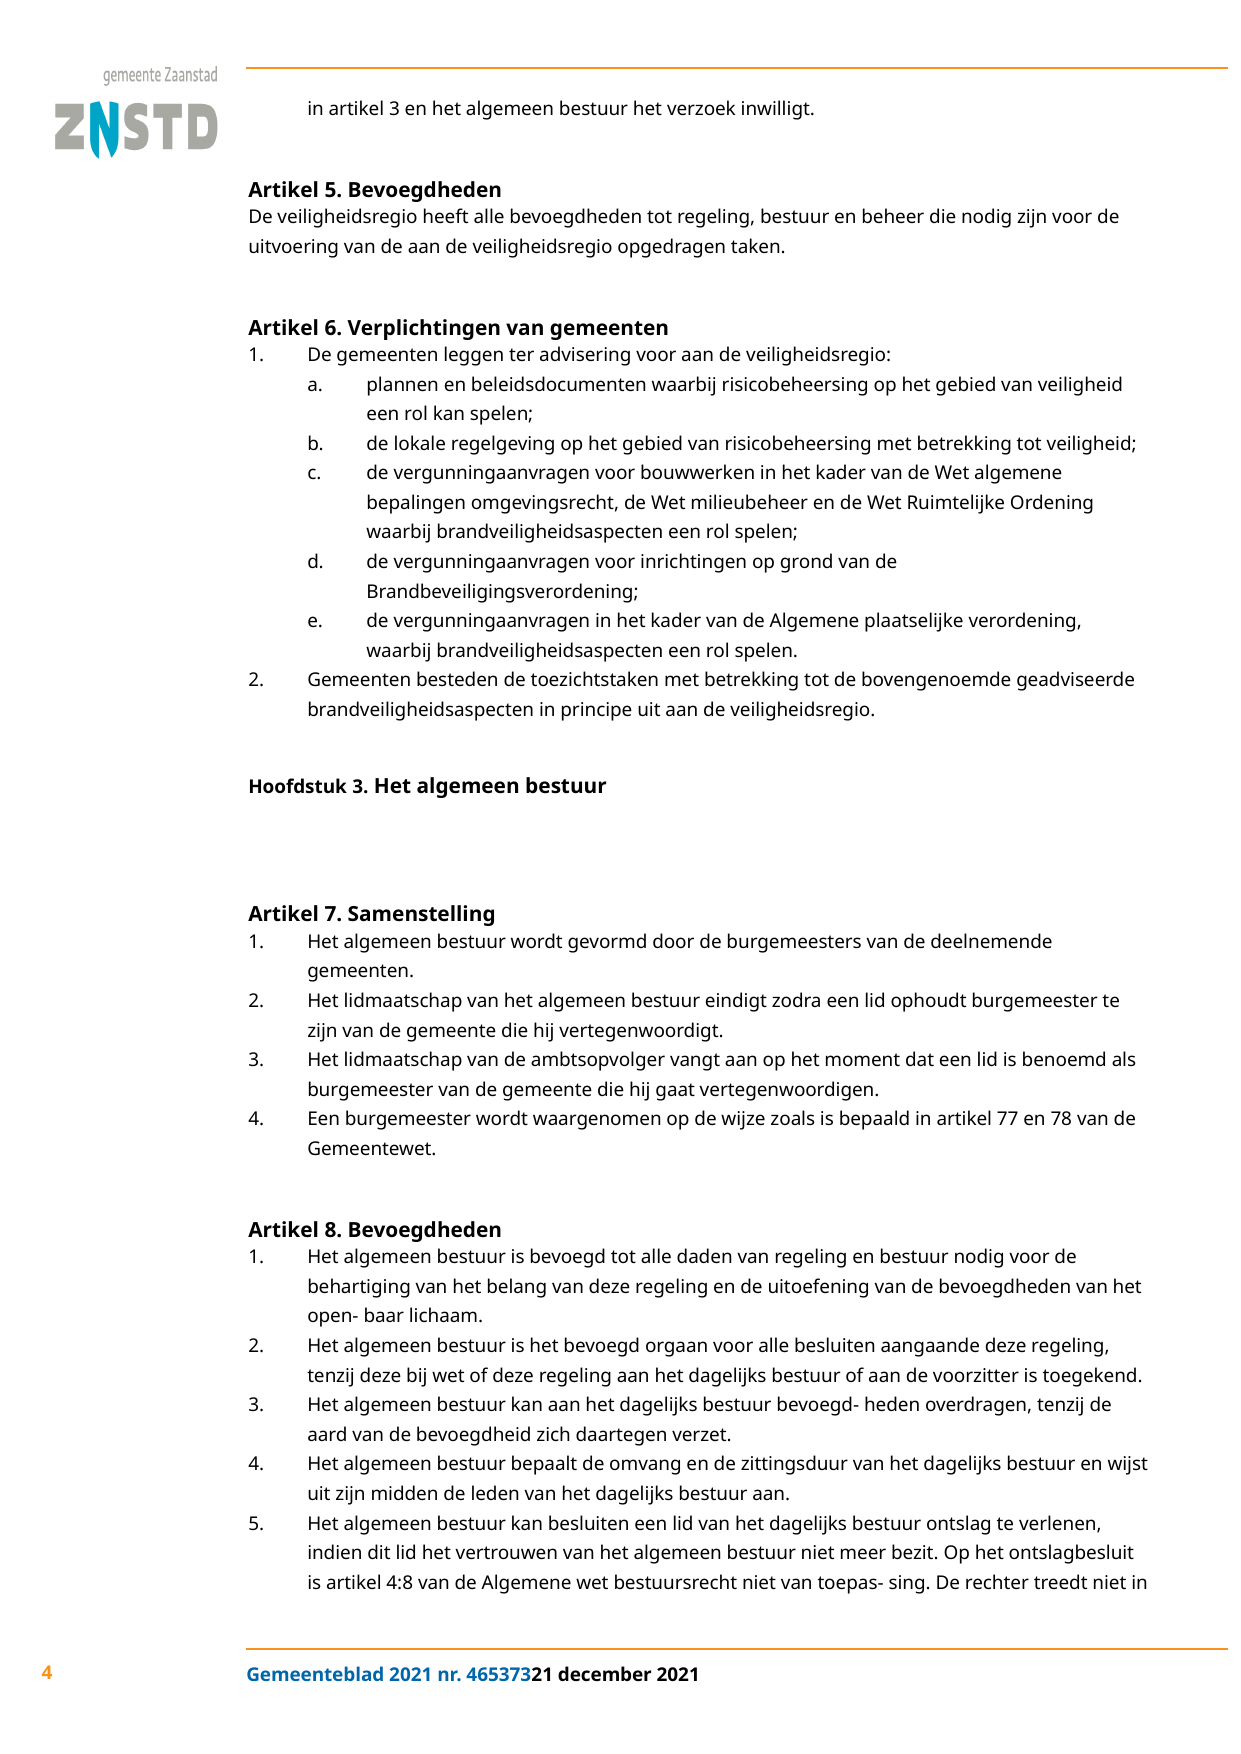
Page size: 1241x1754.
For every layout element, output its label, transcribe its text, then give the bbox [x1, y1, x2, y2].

text Hoofdstuk 3. Het algemeen bestuur [248, 771, 1152, 800]
list Gemeenten besteden de toezichtstaken met betrekking tot de bovengenoemde geadviseerde brandveiligheidsaspecten in principe uit aan de veiligheidsregio. [248, 667, 1152, 722]
list Het algemeen bestuur is bevoegd tot alle daden van regeling en bestuur nodig voor de behartiging van het belang van deze regeling en de uitoefening van de bevoegdheden van het open- baar lichaam. [248, 1243, 1152, 1328]
list Het lidmaatschap van de ambtsopvolger vangt aan op het moment dat een lid is benoemd als burgemeester van de gemeente die hij gaat vertegenwoordigen. [248, 1046, 1152, 1102]
list in artikel 3 en het algemeen bestuur het verzoek inwilligt. [248, 95, 1152, 121]
list De gemeenten leggen ter advisering voor aan de veiligheidsregio: [248, 341, 1152, 367]
text De veiligheidsregio heeft alle bevoegdheden tot regeling, bestuur en beheer die nodig zijn voor de uitvoering van de aan de veiligheidsregio opgedragen taken. [248, 203, 1152, 258]
text Artikel 5. Bevoegdheden [248, 175, 1152, 203]
text Artikel 7. Samenstelling [248, 899, 1152, 928]
list Het algemeen bestuur kan aan het dagelijks bestuur bevoegd- heden overdragen, tenzij de aard van de bevoegdheid zich daartegen verzet. [248, 1391, 1152, 1447]
list Het algemeen bestuur bepaalt de omvang en de zittingsduur van het dagelijks bestuur en wijst uit zijn midden de leden van het dagelijks bestuur aan. [248, 1451, 1152, 1506]
list Het algemeen bestuur is het bevoegd orgaan voor alle besluiten aangaande deze regeling, tenzij deze bij wet of deze regeling aan het dagelijks bestuur of aan de voorzitter is toegekend. [248, 1332, 1152, 1388]
picture [41, 47, 231, 172]
list de vergunningaanvragen in het kader van de Algemene plaatselijke verordening, waarbij brandveiligheidsaspecten een rol spelen. [307, 607, 1152, 663]
list de vergunningaanvragen voor inrichtingen op grond van de Brandbeveiligingsverordening; [307, 548, 1152, 604]
list de lokale regelgeving op het gebied van risicobeheersing met betrekking tot veiligheid; [307, 430, 1152, 456]
list Het algemeen bestuur wordt gevormd door de burgemeesters van de deelnemende gemeenten. [248, 928, 1152, 983]
list de vergunningaanvragen voor bouwwerken in het kader van de Wet algemene bepalingen omgevingsrecht, de Wet milieubeheer en de Wet Ruimtelijke Ordening waarbij brandveiligheidsaspecten een rol spelen; [307, 459, 1152, 544]
text Artikel 6. Verplichtingen van gemeenten [248, 313, 1152, 341]
list plannen en beleidsdocumenten waarbij risicobeheersing op het gebied van veiligheid een rol kan spelen; [307, 371, 1152, 426]
list Een burgemeester wordt waargenomen op de wijze zoals is bepaald in artikel 77 en 78 van de Gemeentewet. [248, 1106, 1152, 1161]
list Het algemeen bestuur kan besluiten een lid van het dagelijks bestuur ontslag te verlenen, indien dit lid het vertrouwen van het algemeen bestuur niet meer bezit. Op het ontslagbesluit is artikel 4:8 van de Algemene wet bestuursrecht niet van toepas- sing. De rechter treedt niet in [248, 1510, 1152, 1595]
text Artikel 8. Bevoegdheden [248, 1215, 1152, 1243]
list Het lidmaatschap van het algemeen bestuur eindigt zodra een lid ophoudt burgemeester te zijn van de gemeente die hij vertegenwoordigt. [248, 987, 1152, 1042]
